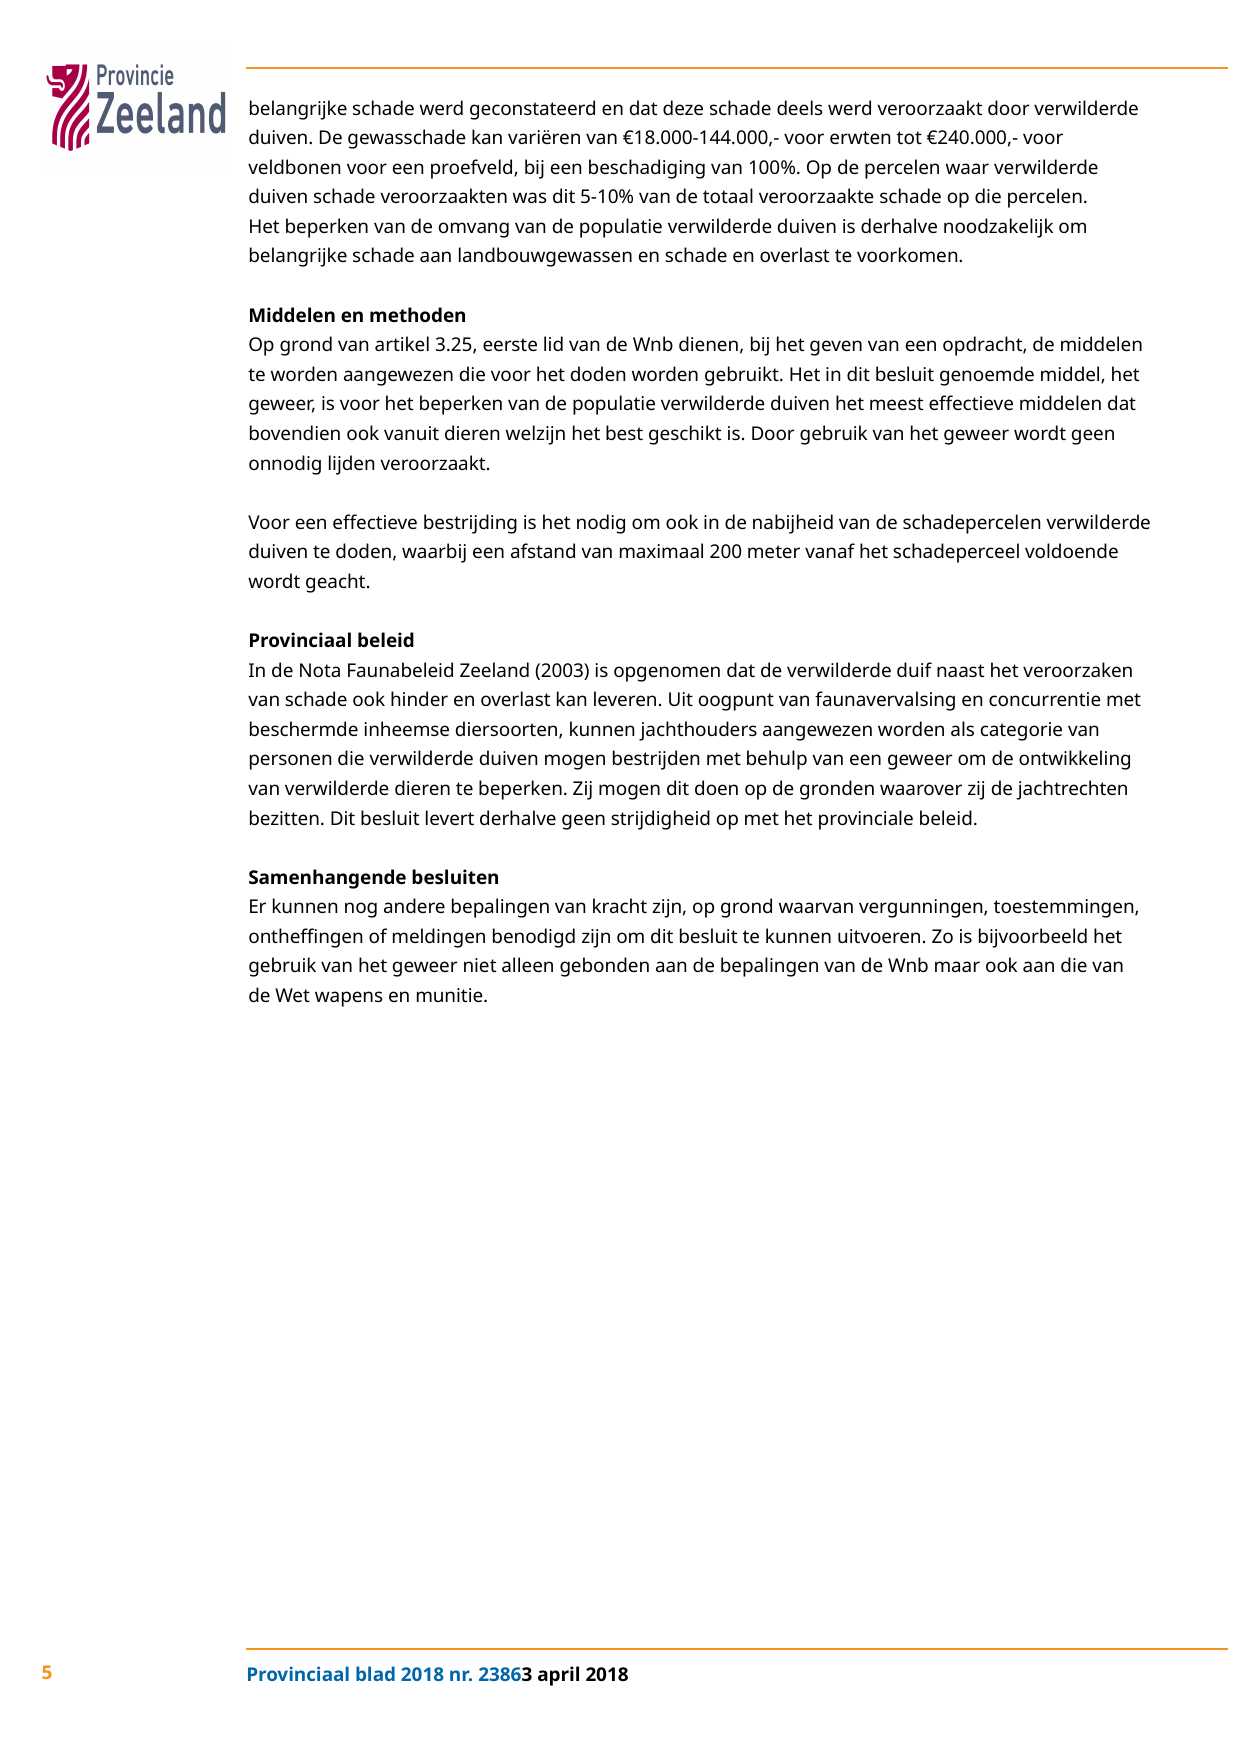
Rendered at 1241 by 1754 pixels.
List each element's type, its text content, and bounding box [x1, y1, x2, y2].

text Op grond van artikel 3.25, eerste lid van de Wnb dienen, bij het geven van een opdracht, de middelen te worden aangewezen die voor het doden worden gebruikt. Het in dit besluit genoemde middel, het geweer, is voor het beperken van de populatie verwilderde duiven het meest effectieve middelen dat bovendien ook vanuit dieren welzijn het best geschikt is. Door gebruik van het geweer wordt geen onnodig lijden veroorzaakt. [248, 331, 1152, 476]
text Voor een effectieve bestrijding is het nodig om ook in de nabijheid van de schadepercelen verwilderde duiven te doden, waarbij een afstand van maximaal 200 meter vanaf het schadeperceel voldoende wordt geacht. [248, 509, 1152, 594]
picture [41, 47, 231, 172]
text Het beperken van de omvang van de populatie verwilderde duiven is derhalve noodzakelijk om belangrijke schade aan landbouwgewassen en schade en overlast te voorkomen. [248, 213, 1152, 268]
text Provinciaal beleid [248, 627, 1152, 653]
text Er kunnen nog andere bepalingen van kracht zijn, op grond waarvan vergunningen, toestemmingen, ontheffingen of meldingen benodigd zijn om dit besluit te kunnen uitvoeren. Zo is bijvoorbeeld het gebruik van het geweer niet alleen gebonden aan de bepalingen van de Wnb maar ook aan die van de Wet wapens en munitie. [248, 893, 1152, 1008]
text Samenhangende besluiten [248, 864, 1152, 890]
text In de Nota Faunabeleid Zeeland (2003) is opgenomen dat de verwilderde duif naast het veroorzaken van schade ook hinder en overlast kan leveren. Uit oogpunt van faunavervalsing en concurrentie met beschermde inheemse diersoorten, kunnen jachthouders aangewezen worden als categorie van personen die verwilderde duiven mogen bestrijden met behulp van een geweer om de ontwikkeling van verwilderde dieren te beperken. Zij mogen dit doen op de gronden waarover zij de jachtrechten bezitten. Dit besluit levert derhalve geen strijdigheid op met het provinciale beleid. [248, 657, 1152, 831]
text Middelen en methoden [248, 302, 1152, 328]
text belangrijke schade werd geconstateerd en dat deze schade deels werd veroorzaakt door verwilderde duiven. De gewasschade kan variëren van €18.000-144.000,- voor erwten tot €240.000,- voor veldbonen voor een proefveld, bij een beschadiging van 100%. Op de percelen waar verwilderde duiven schade veroorzaakten was dit 5-10% van de totaal veroorzaakte schade op die percelen. [248, 95, 1152, 209]
